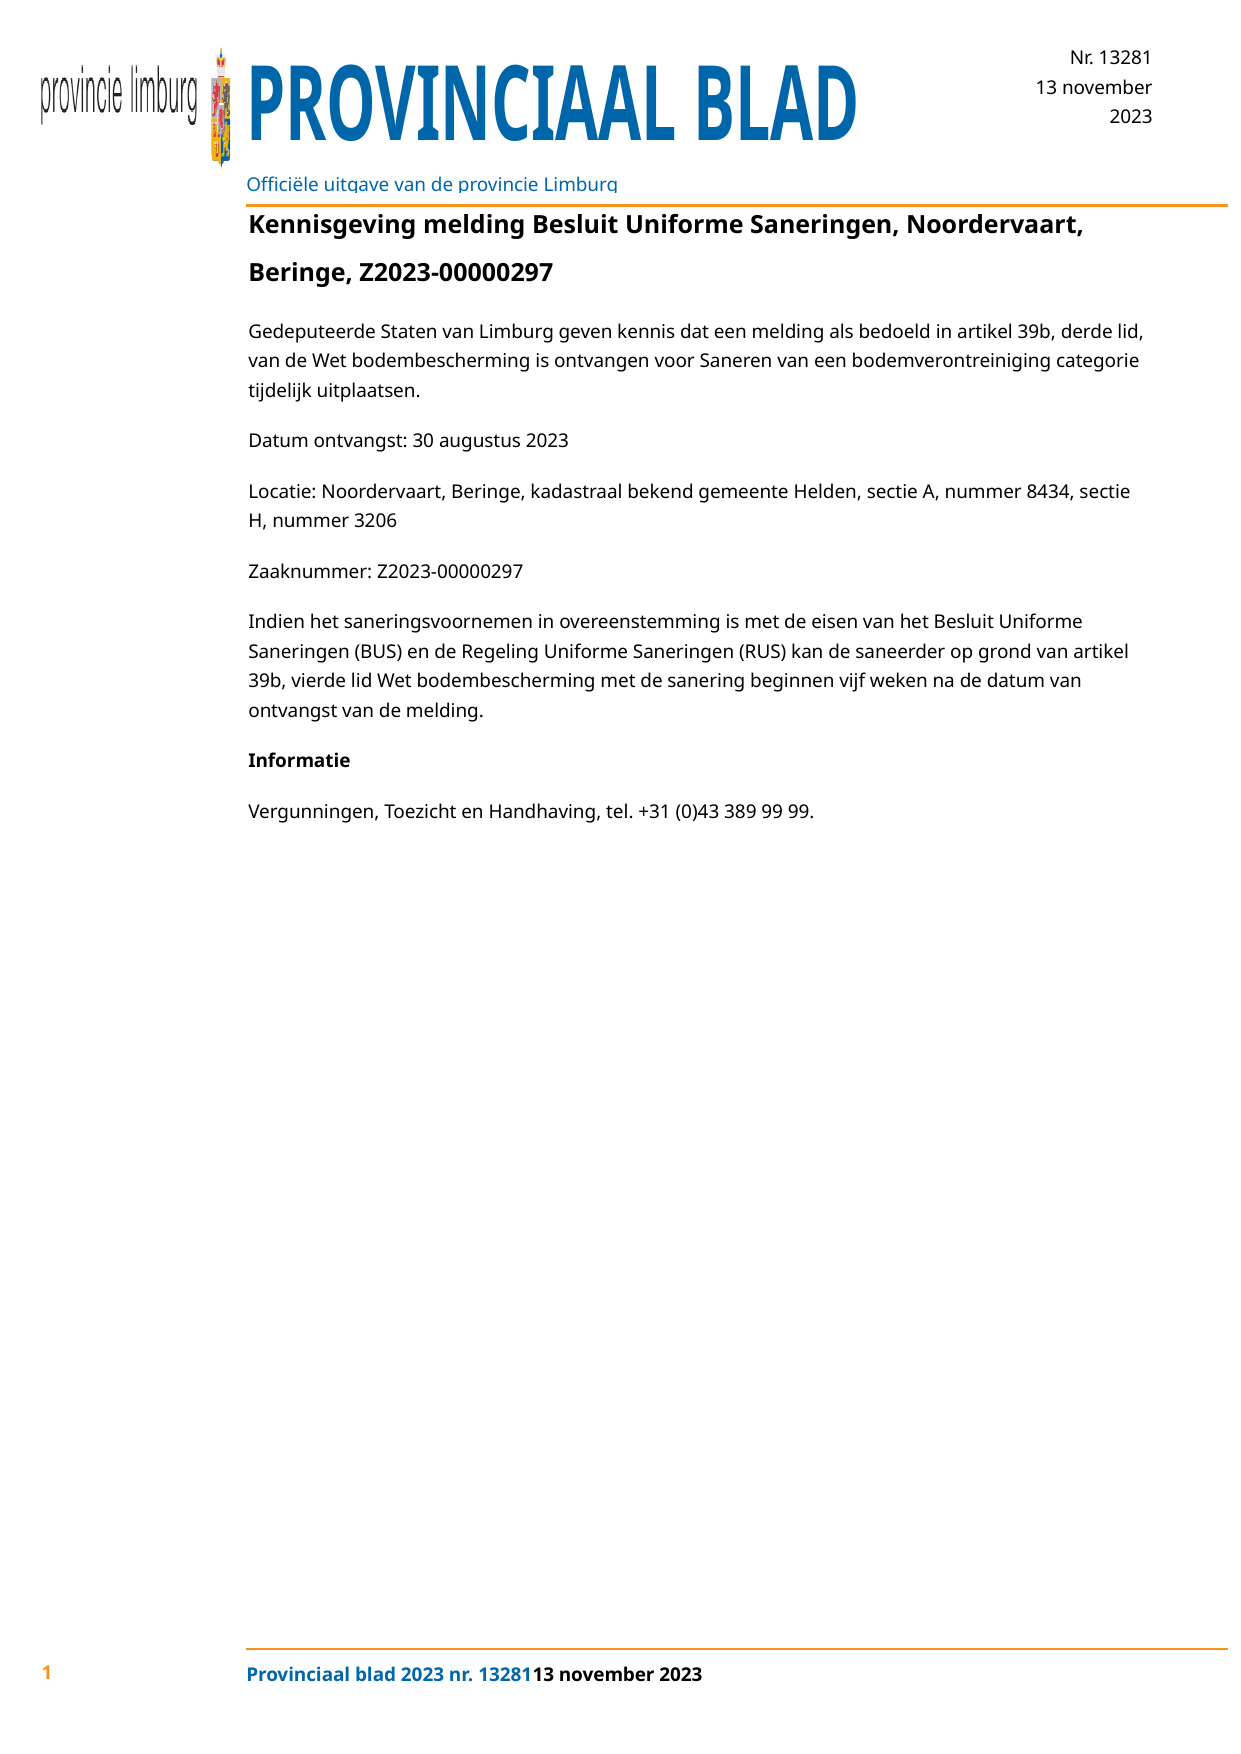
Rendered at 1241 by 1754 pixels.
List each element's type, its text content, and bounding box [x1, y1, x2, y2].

text Vergunningen, Toezicht en Handhaving, tel. +31 (0)43 389 99 99. [248, 798, 1152, 824]
text Kennisgeving melding Besluit Uniforme Saneringen, Noordervaart, Beringe, Z2023-00000297 [248, 207, 1152, 288]
text Gedeputeerde Staten van Limburg geven kennis dat een melding als bedoeld in artikel 39b, derde lid, van de Wet bodembescherming is ontvangen voor Saneren van een bodemverontreiniging categorie tijdelijk uitplaatsen. [248, 318, 1152, 403]
text Locatie: Noordervaart, Beringe, kadastraal bekend gemeente Helden, sectie A, nummer 8434, sectie H, nummer 3206 [248, 478, 1152, 533]
picture [41, 47, 231, 172]
text Zaaknummer: Z2023-00000297 [248, 558, 1152, 584]
text Indien het saneringsvoornemen in overeenstemming is met de eisen van het Besluit Uniforme Saneringen (BUS) en de Regeling Uniforme Saneringen (RUS) kan de saneerder op grond van artikel 39b, vierde lid Wet bodembescherming met de sanering beginnen vijf weken na de datum van ontvangst van de melding. [248, 608, 1152, 723]
text Datum ontvangst: 30 augustus 2023 [248, 427, 1152, 453]
text Informatie [248, 747, 1152, 773]
